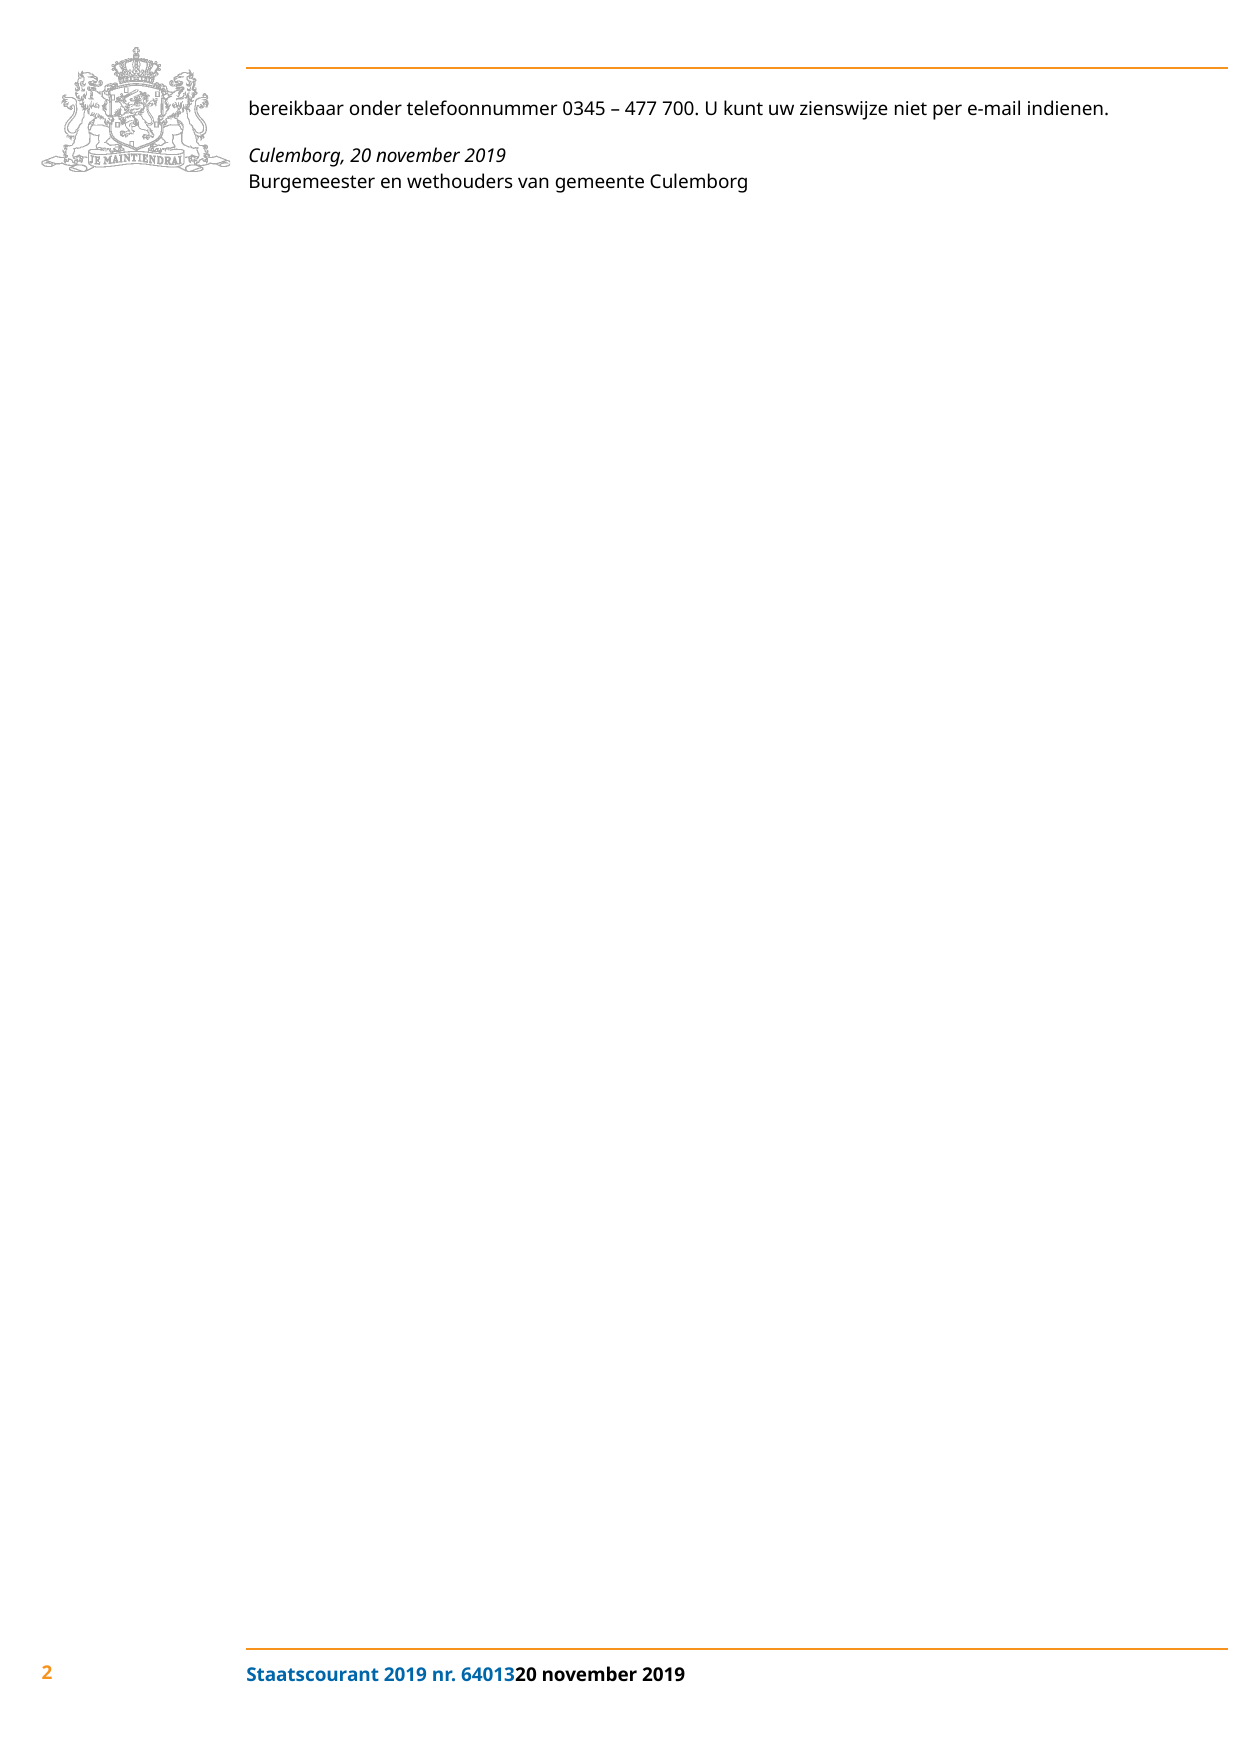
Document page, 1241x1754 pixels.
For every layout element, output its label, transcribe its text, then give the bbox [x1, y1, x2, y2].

text bereikbaar onder telefoonnummer 0345 – 477 700. U kunt uw zienswijze niet per e-mail indienen. [248, 95, 1152, 121]
picture [41, 47, 231, 172]
text Culemborg, 20 november 2019 [248, 143, 1152, 168]
text Burgemeester en wethouders van gemeente Culemborg [248, 168, 1152, 194]
